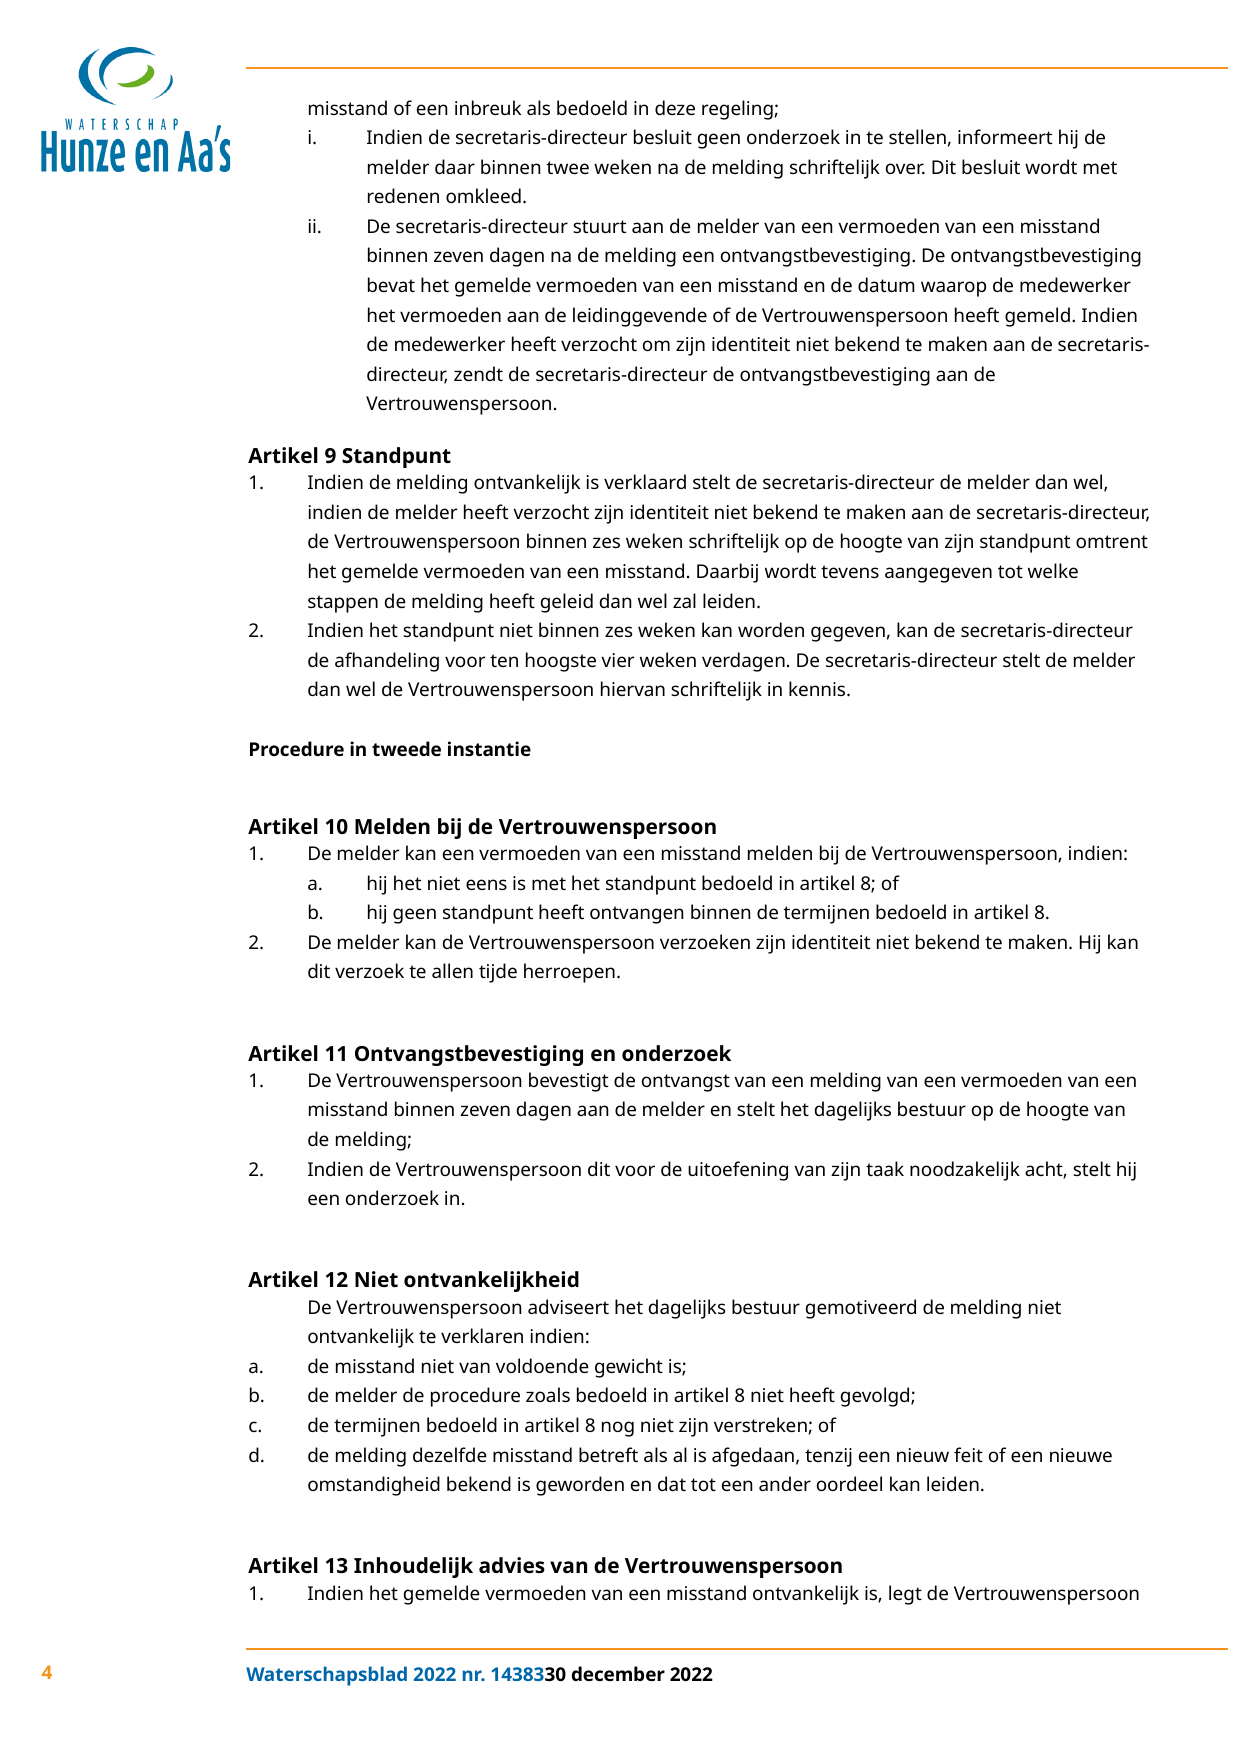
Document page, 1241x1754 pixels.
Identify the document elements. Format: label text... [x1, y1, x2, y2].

list misstand of een inbreuk als bedoeld in deze regeling; [248, 95, 1152, 121]
picture [47, 154, 51, 172]
list De Vertrouwenspersoon bevestigt de ontvangst van een melding van een vermoeden van een misstand binnen zeven dagen aan de melder en stelt het dagelijks bestuur op de hoogte van de melding; [248, 1067, 1152, 1152]
list De melder kan een vermoeden van een misstand melden bij de Vertrouwenspersoon, indien: [248, 840, 1152, 866]
list Indien het gemelde vermoeden van een misstand ontvankelijk is, legt de Vertrouwenspersoon [248, 1580, 1152, 1606]
list Indien de secretaris-directeur besluit geen onderzoek in te stellen, informeert hij de melder daar binnen twee weken na de melding schriftelijk over. Dit besluit wordt met redenen omkleed. [307, 124, 1152, 209]
text Artikel 13 Inhoudelijk advies van de Vertrouwenspersoon [248, 1551, 1152, 1580]
list De melder kan de Vertrouwenspersoon verzoeken zijn identiteit niet bekend te maken. Hij kan dit verzoek te allen tijde herroepen. [248, 929, 1152, 984]
text Procedure in tweede instantie [248, 736, 1152, 761]
list de melding dezelfde misstand betreft als al is afgedaan, tenzij een nieuw feit of een nieuwe omstandigheid bekend is geworden en dat tot een ander oordeel kan leiden. [248, 1442, 1152, 1497]
list Indien het standpunt niet binnen zes weken kan worden gegeven, kan de secretaris-directeur de afhandeling voor ten hoogste vier weken verdagen. De secretaris-directeur stelt de melder dan wel de Vertrouwenspersoon hiervan schriftelijk in kennis. [248, 617, 1152, 702]
list Indien de melding ontvankelijk is verklaard stelt de secretaris-directeur de melder dan wel, indien de melder heeft verzocht zijn identiteit niet bekend te maken aan de secretaris-directeur, de Vertrouwenspersoon binnen zes weken schriftelijk op de hoogte van zijn standpunt omtrent het gemelde vermoeden van een misstand. Daarbij wordt tevens aangegeven tot welke stappen de melding heeft geleid dan wel zal leiden. [248, 469, 1152, 613]
picture [41, 47, 231, 172]
picture [183, 163, 191, 172]
text Artikel 12 Niet ontvankelijkheid [248, 1265, 1152, 1294]
text Artikel 11 Ontvangstbevestiging en onderzoek [248, 1039, 1152, 1067]
list De secretaris-directeur stuurt aan de melder van een vermoeden van een misstand binnen zeven dagen na de melding een ontvangstbevestiging. De ontvangstbevestiging bevat het gemelde vermoeden van een misstand en de datum waarop de medewerker het vermoeden aan de leidinggevende of de Vertrouwenspersoon heeft gemeld. Indien de medewerker heeft verzocht om zijn identiteit niet bekend te maken aan de secretaris-directeur, zendt de secretaris-directeur de ontvangstbevestiging aan de Vertrouwenspersoon. [307, 213, 1152, 416]
list hij het niet eens is met het standpunt bedoeld in artikel 8; of [307, 870, 1152, 896]
text Artikel 10 Melden bij de Vertrouwenspersoon [248, 812, 1152, 840]
list de termijnen bedoeld in artikel 8 nog niet zijn verstreken; of [248, 1412, 1152, 1438]
list hij geen standpunt heeft ontvangen binnen de termijnen bedoeld in artikel 8. [307, 899, 1152, 925]
picture [226, 145, 231, 156]
list de melder de procedure zoals bedoeld in artikel 8 niet heeft gevolgd; [248, 1383, 1152, 1408]
list de misstand niet van voldoende gewicht is; [248, 1353, 1152, 1379]
text Artikel 9 Standpunt [248, 441, 1152, 469]
list Indien de Vertrouwenspersoon dit voor de uitoefening van zijn taak noodzakelijk acht, stelt hij een onderzoek in. [248, 1156, 1152, 1211]
list De Vertrouwenspersoon adviseert het dagelijks bestuur gemotiveerd de melding niet ontvankelijk te verklaren indien: [248, 1294, 1152, 1349]
